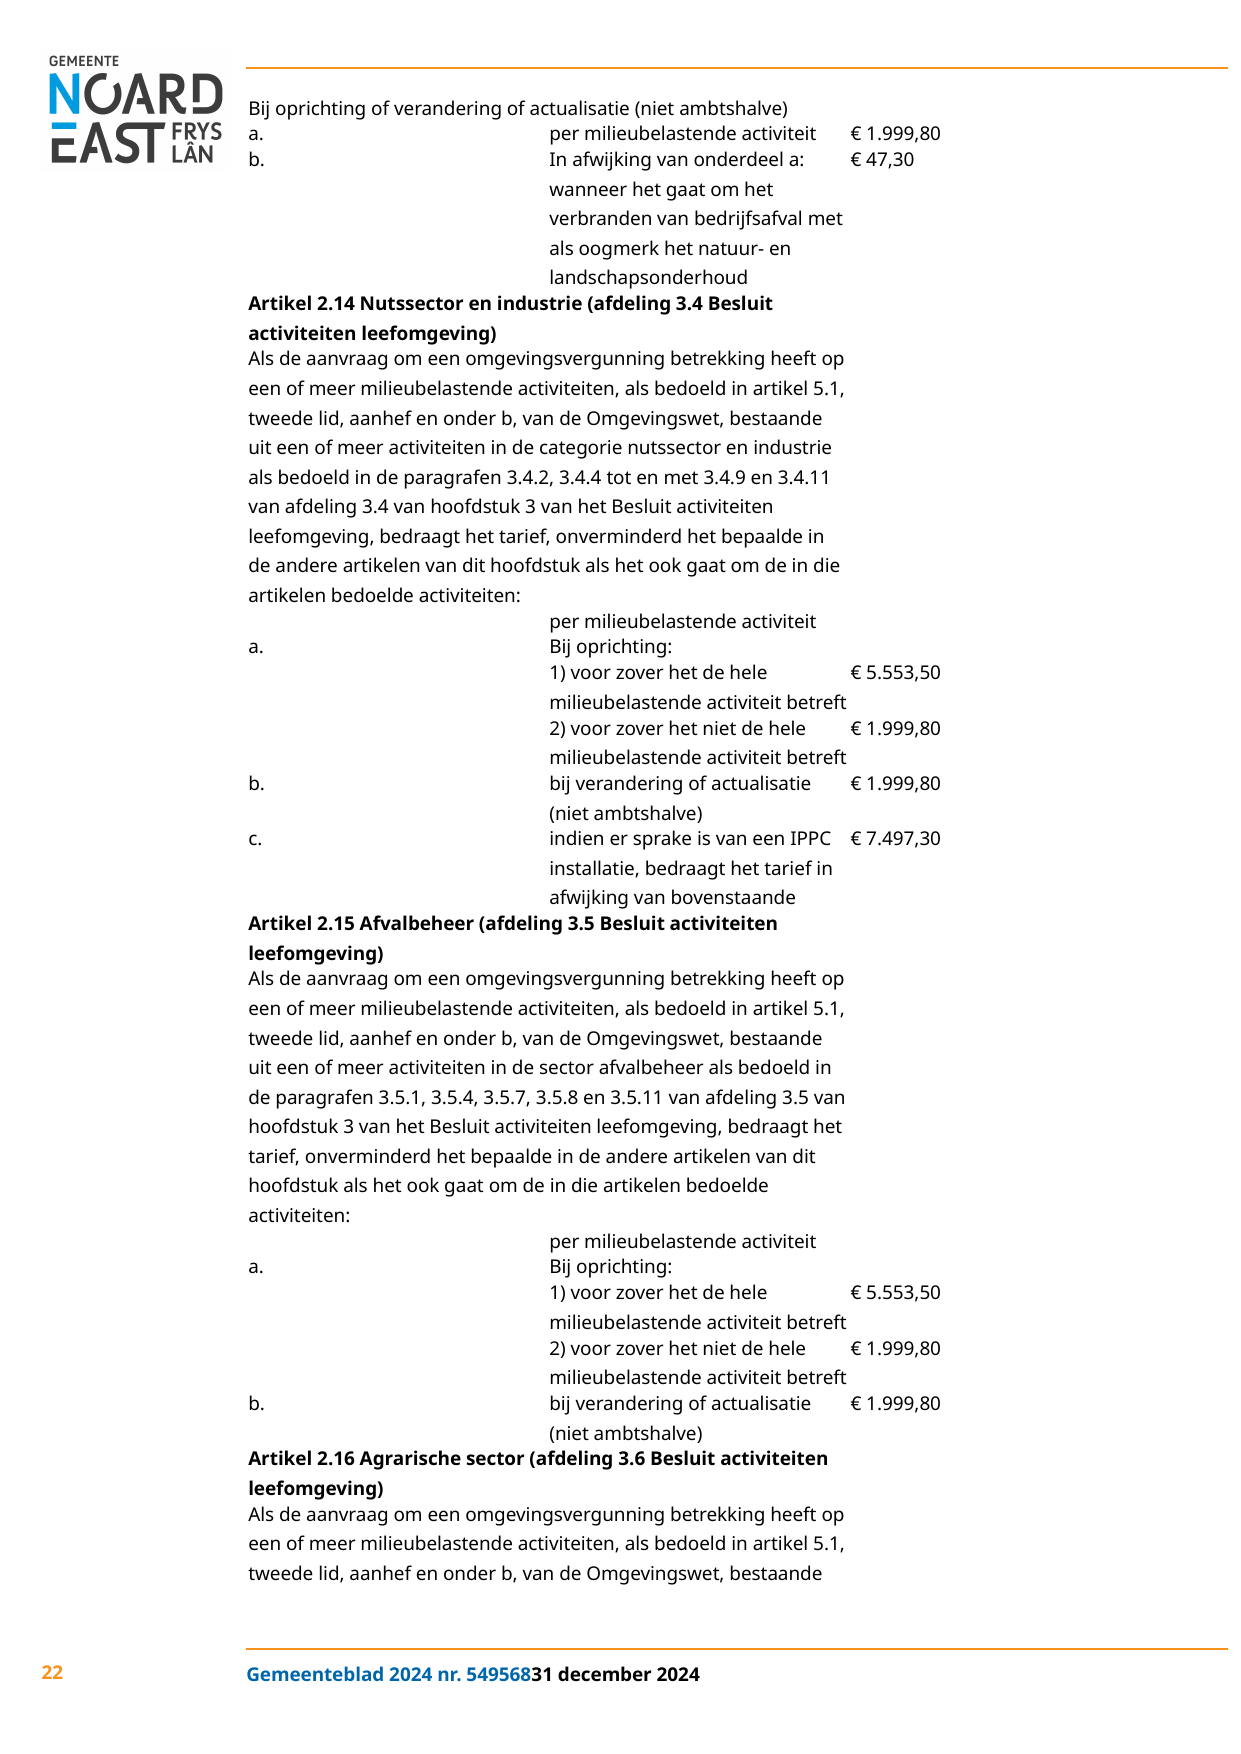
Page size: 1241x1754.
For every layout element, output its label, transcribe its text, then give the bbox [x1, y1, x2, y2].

table_cell [850, 1501, 1152, 1586]
table_cell 2) voor zover het niet de hele milieubelastende activiteit betreft [549, 715, 850, 770]
table_cell indien er sprake is van een IPPC installatie, bedraagt het tarief in afwijking van bovenstaande [549, 825, 850, 910]
table_cell [850, 608, 1152, 634]
table_cell Bij oprichting: [549, 634, 850, 659]
table_cell € 1.999,80 [850, 1390, 1152, 1445]
table_cell bij verandering of actualisatie (niet ambtshalve) [549, 770, 850, 825]
table_cell [850, 1228, 1152, 1254]
table_cell [850, 634, 1152, 659]
table_cell [248, 608, 549, 634]
table_cell c. [248, 825, 549, 910]
table_cell Artikel 2.15 Afvalbeheer (afdeling 3.5 Besluit activiteiten leefomgeving) [248, 910, 850, 966]
table_cell Als de aanvraag om een omgevingsvergunning betrekking heeft op een of meer milieubelastende activiteiten, als bedoeld in artikel 5.1, tweede lid, aanhef en onder b, van de Omgevingswet, bestaande uit een of meer activiteiten in de sector afvalbeheer als bedoeld in de paragrafen 3.5.1, 3.5.4, 3.5.7, 3.5.8 en 3.5.11 van afdeling 3.5 van hoofdstuk 3 van het Besluit activiteiten leefomgeving, bedraagt het tarief, onverminderd het bepaalde in de andere artikelen van dit hoofdstuk als het ook gaat om de in die artikelen bedoelde activiteiten: [248, 966, 850, 1228]
table_cell € 5.553,50 [850, 1280, 1152, 1335]
table_cell [850, 95, 1152, 121]
table_cell per milieubelastende activiteit [549, 1228, 850, 1254]
table_cell 1) voor zover het de hele milieubelastende activiteit betreft [549, 1280, 850, 1335]
table_cell [850, 346, 1152, 608]
table_cell [850, 290, 1152, 346]
table_cell € 7.497,30 [850, 825, 1152, 910]
table_cell [248, 1228, 549, 1254]
table_cell € 5.553,50 [850, 660, 1152, 715]
table_cell Bij oprichting of verandering of actualisatie (niet ambtshalve) [248, 95, 850, 121]
table_cell [850, 966, 1152, 1228]
table_cell a. [248, 1254, 549, 1390]
table_cell Als de aanvraag om een omgevingsvergunning betrekking heeft op een of meer milieubelastende activiteiten, als bedoeld in artikel 5.1, tweede lid, aanhef en onder b, van de Omgevingswet, bestaande uit een of meer activiteiten in de categorie nutssector en industrie als bedoeld in de paragrafen 3.4.2, 3.4.4 tot en met 3.4.9 en 3.4.11 van afdeling 3.4 van hoofdstuk 3 van het Besluit activiteiten leefomgeving, bedraagt het tarief, onverminderd het bepaalde in de andere artikelen van dit hoofdstuk als het ook gaat om de in die artikelen bedoelde activiteiten: [248, 346, 850, 608]
table_cell Artikel 2.14 Nutssector en industrie (afdeling 3.4 Besluit activiteiten leefomgeving) [248, 290, 850, 346]
table_cell In afwijking van onderdeel a: wanneer het gaat om het verbranden van bedrijfsafval met als oogmerk het natuur- en landschapsonderhoud [549, 146, 850, 290]
table_cell a. [248, 634, 549, 770]
table_cell Als de aanvraag om een omgevingsvergunning betrekking heeft op een of meer milieubelastende activiteiten, als bedoeld in artikel 5.1, tweede lid, aanhef en onder b, van de Omgevingswet, bestaande [248, 1501, 850, 1586]
table_cell € 1.999,80 [850, 770, 1152, 825]
table_cell [850, 1445, 1152, 1501]
table_cell a. [248, 121, 549, 146]
table_cell € 1.999,80 [850, 1335, 1152, 1390]
table_cell 2) voor zover het niet de hele milieubelastende activiteit betreft [549, 1335, 850, 1390]
table_cell Artikel 2.16 Agrarische sector (afdeling 3.6 Besluit activiteiten leefomgeving) [248, 1445, 850, 1501]
picture [41, 47, 231, 172]
table_cell € 1.999,80 [850, 121, 1152, 146]
table_cell € 47,30 [850, 146, 1152, 290]
table_cell € 1.999,80 [850, 715, 1152, 770]
table_cell 1) voor zover het de hele milieubelastende activiteit betreft [549, 660, 850, 715]
table_cell Bij oprichting: [549, 1254, 850, 1279]
table_cell b. [248, 770, 549, 825]
table_cell [850, 1254, 1152, 1279]
table_cell per milieubelastende activiteit [549, 608, 850, 634]
table_cell bij verandering of actualisatie (niet ambtshalve) [549, 1390, 850, 1445]
table_cell [850, 910, 1152, 966]
table_cell b. [248, 146, 549, 290]
table_cell b. [248, 1390, 549, 1445]
table_cell per milieubelastende activiteit [549, 121, 850, 146]
